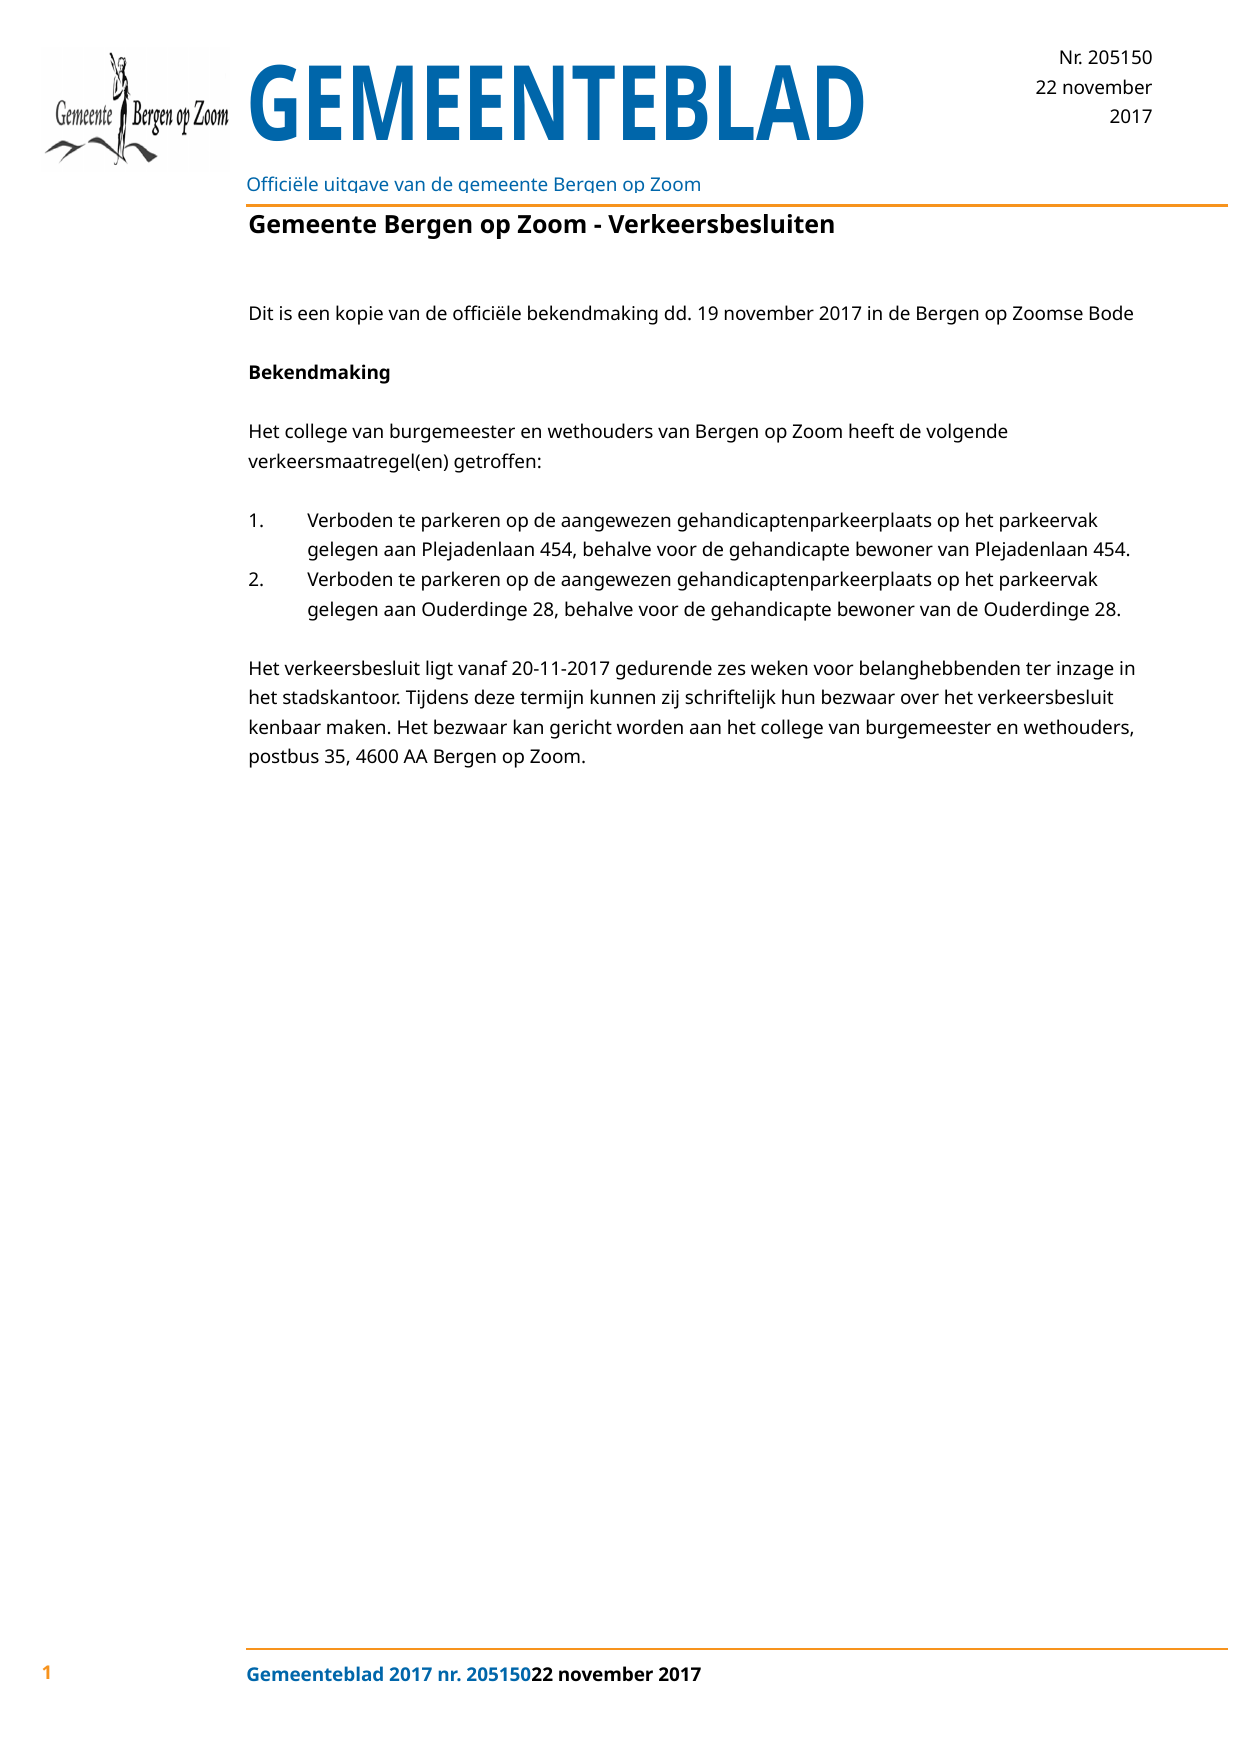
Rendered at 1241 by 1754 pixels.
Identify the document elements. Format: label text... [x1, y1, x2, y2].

text Het college van burgemeester en wethouders van Bergen op Zoom heeft de volgende verkeersmaatre­gel(en) getroffen: [248, 418, 1152, 473]
text Bekendmaking [248, 359, 1152, 385]
list Verboden te parkeren op de aangewezen gehandicaptenparkeerplaats op het parkeervak gelegen aan Plejadenlaan 454, behalve voor de gehandicapte bewoner van Plejadenlaan 454. [248, 507, 1152, 562]
text Gemeente Bergen op Zoom - Verkeersbesluiten [248, 207, 1152, 241]
text Dit is een kopie van de officiële bekendmaking dd. 19 november 2017 in de Bergen op Zoomse Bode [248, 300, 1152, 326]
picture [41, 47, 231, 172]
text Het verkeersbesluit ligt vanaf 20-11-2017 geduren­de zes weken voor belanghebbenden ter inzage in het stadskantoor. Tijdens deze termijn kunnen zij schriftelijk hun bezwaar over het verkeersbesluit kenbaar maken. Het bezwaar kan gericht worden aan het college van burgemeester en wethouders, postbus 35, 4600 AA Bergen op Zoom. [248, 655, 1152, 769]
list Verboden te parkeren op de aangewezen gehandicaptenparkeerplaats op het parkeervak gelegen aan Ouderdinge 28, behalve voor de gehandicapte bewoner van de Ouderdinge 28. [248, 566, 1152, 621]
